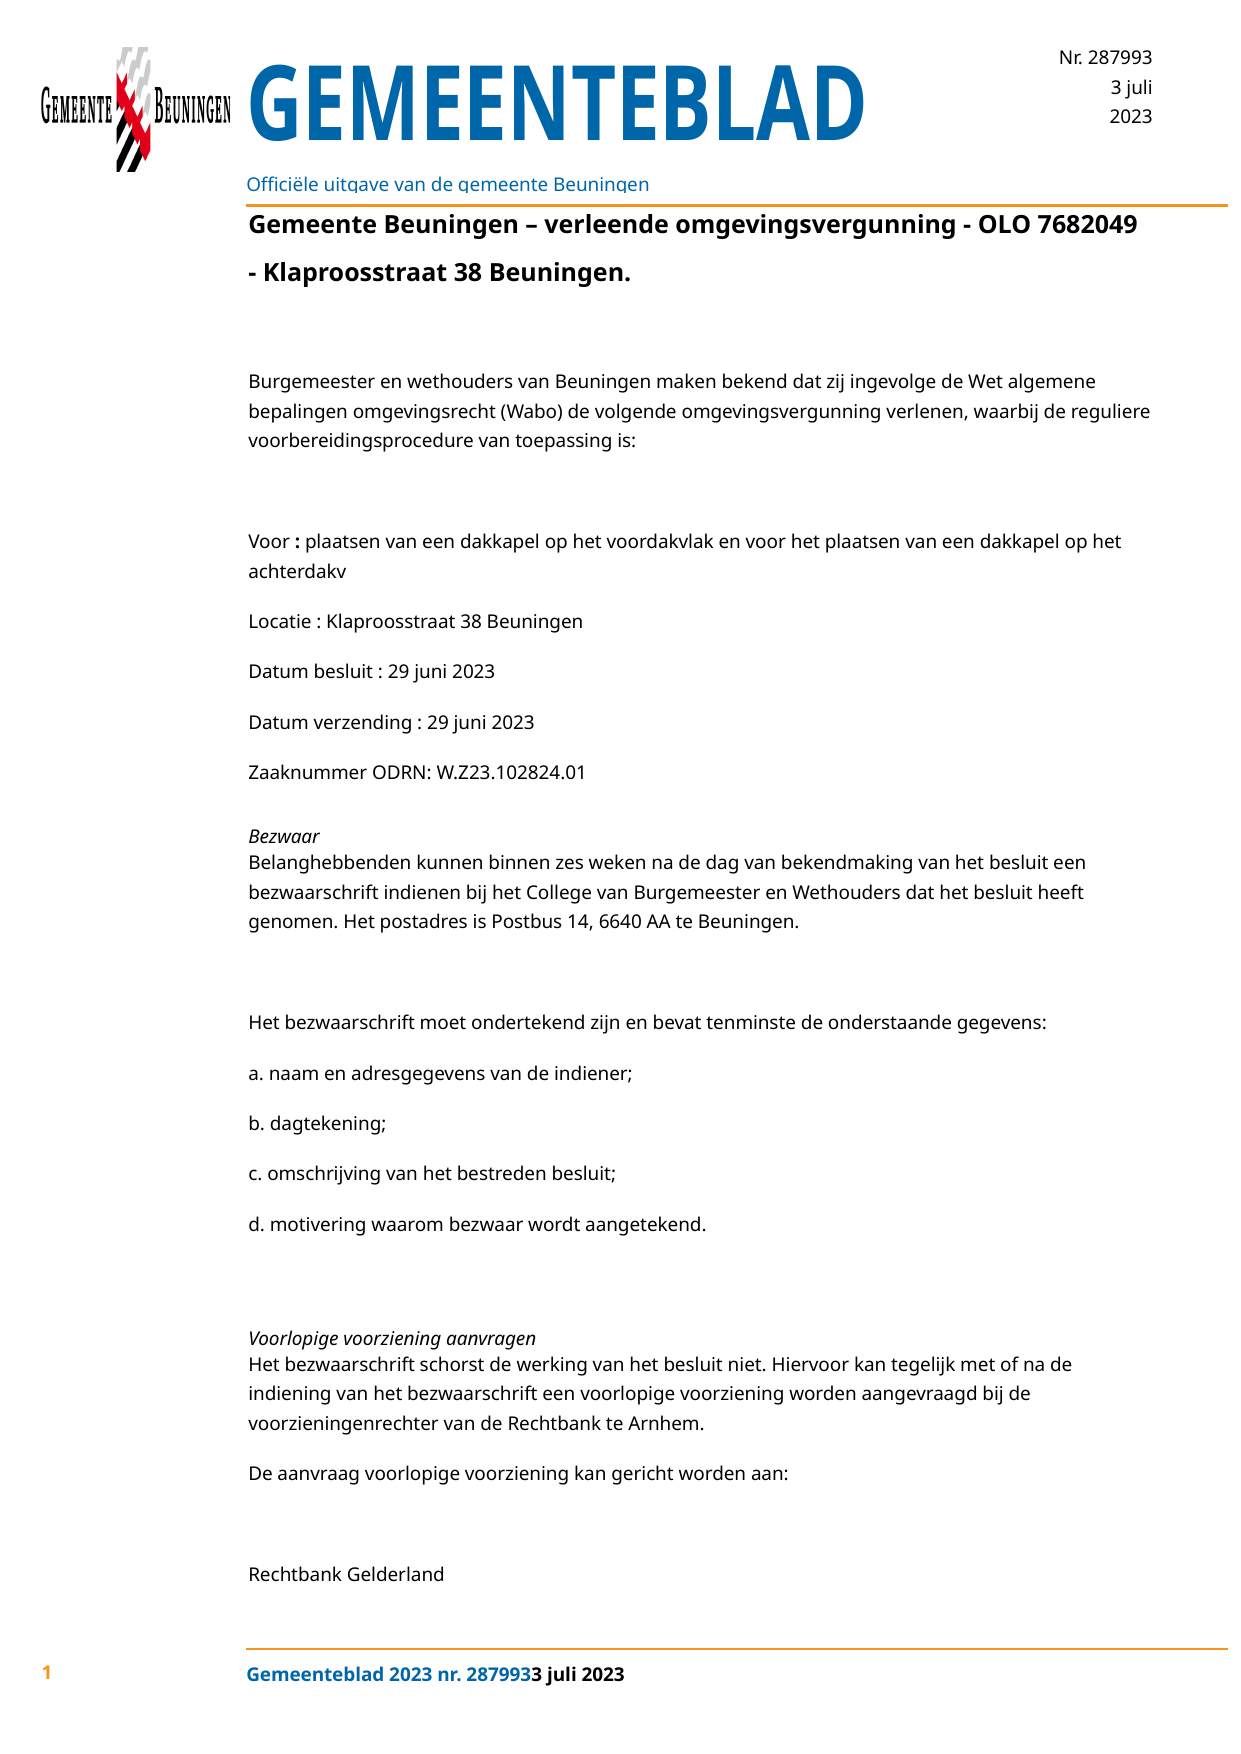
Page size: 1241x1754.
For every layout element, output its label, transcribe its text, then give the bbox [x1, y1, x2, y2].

picture [41, 47, 231, 172]
text Zaaknummer ODRN: W.Z23.102824.01 [248, 759, 1152, 785]
text Burgemeester en wethouders van Beuningen maken bekend dat zij ingevolge de Wet algemene bepalingen omgevingsrecht (Wabo) de volgende omgevingsvergunning verlenen, waarbij de reguliere voorbereidingsprocedure van toepassing is: [248, 368, 1152, 453]
text Het bezwaarschrift moet ondertekend zijn en bevat tenminste de onderstaande gegevens: [248, 1009, 1152, 1035]
text Locatie : Klaproosstraat 38 Beuningen [248, 608, 1152, 634]
text b. dagtekening; [248, 1110, 1152, 1136]
text De aanvraag voorlopige voorziening kan gericht worden aan: [248, 1461, 1152, 1486]
text Het bezwaarschrift schorst de werking van het besluit niet. Hiervoor kan tegelijk met of na de indiening van het bezwaarschrift een voorlopige voorziening worden aangevraagd bij de voorzieningenrechter van de Rechtbank te Arnhem. [248, 1351, 1152, 1436]
text Belanghebbenden kunnen binnen zes weken na de dag van bekendmaking van het besluit een bezwaarschrift indienen bij het College van Burgemeester en Wethouders dat het besluit heeft genomen. Het postadres is Postbus 14, 6640 AA te Beuningen. [248, 849, 1152, 934]
text d. motivering waarom bezwaar wordt aangetekend. [248, 1211, 1152, 1237]
text Bezwaar [248, 823, 1152, 849]
text Datum besluit : 29 juni 2023 [248, 659, 1152, 684]
text Gemeente Beuningen – verleende omgevingsvergunning - OLO 7682049 - Klaproosstraat 38 Beuningen. [248, 207, 1152, 288]
text Voor : plaatsen van een dakkapel op het voordakvlak en voor het plaatsen van een dakkapel op het achterdakv [248, 528, 1152, 584]
text Rechtbank Gelderland [248, 1561, 1152, 1587]
text a. naam en adresgegevens van de indiener; [248, 1060, 1152, 1085]
text c. omschrijving van het bestreden besluit; [248, 1161, 1152, 1186]
text Voorlopige voorziening aanvragen [248, 1325, 1152, 1351]
text Datum verzending : 29 juni 2023 [248, 709, 1152, 735]
